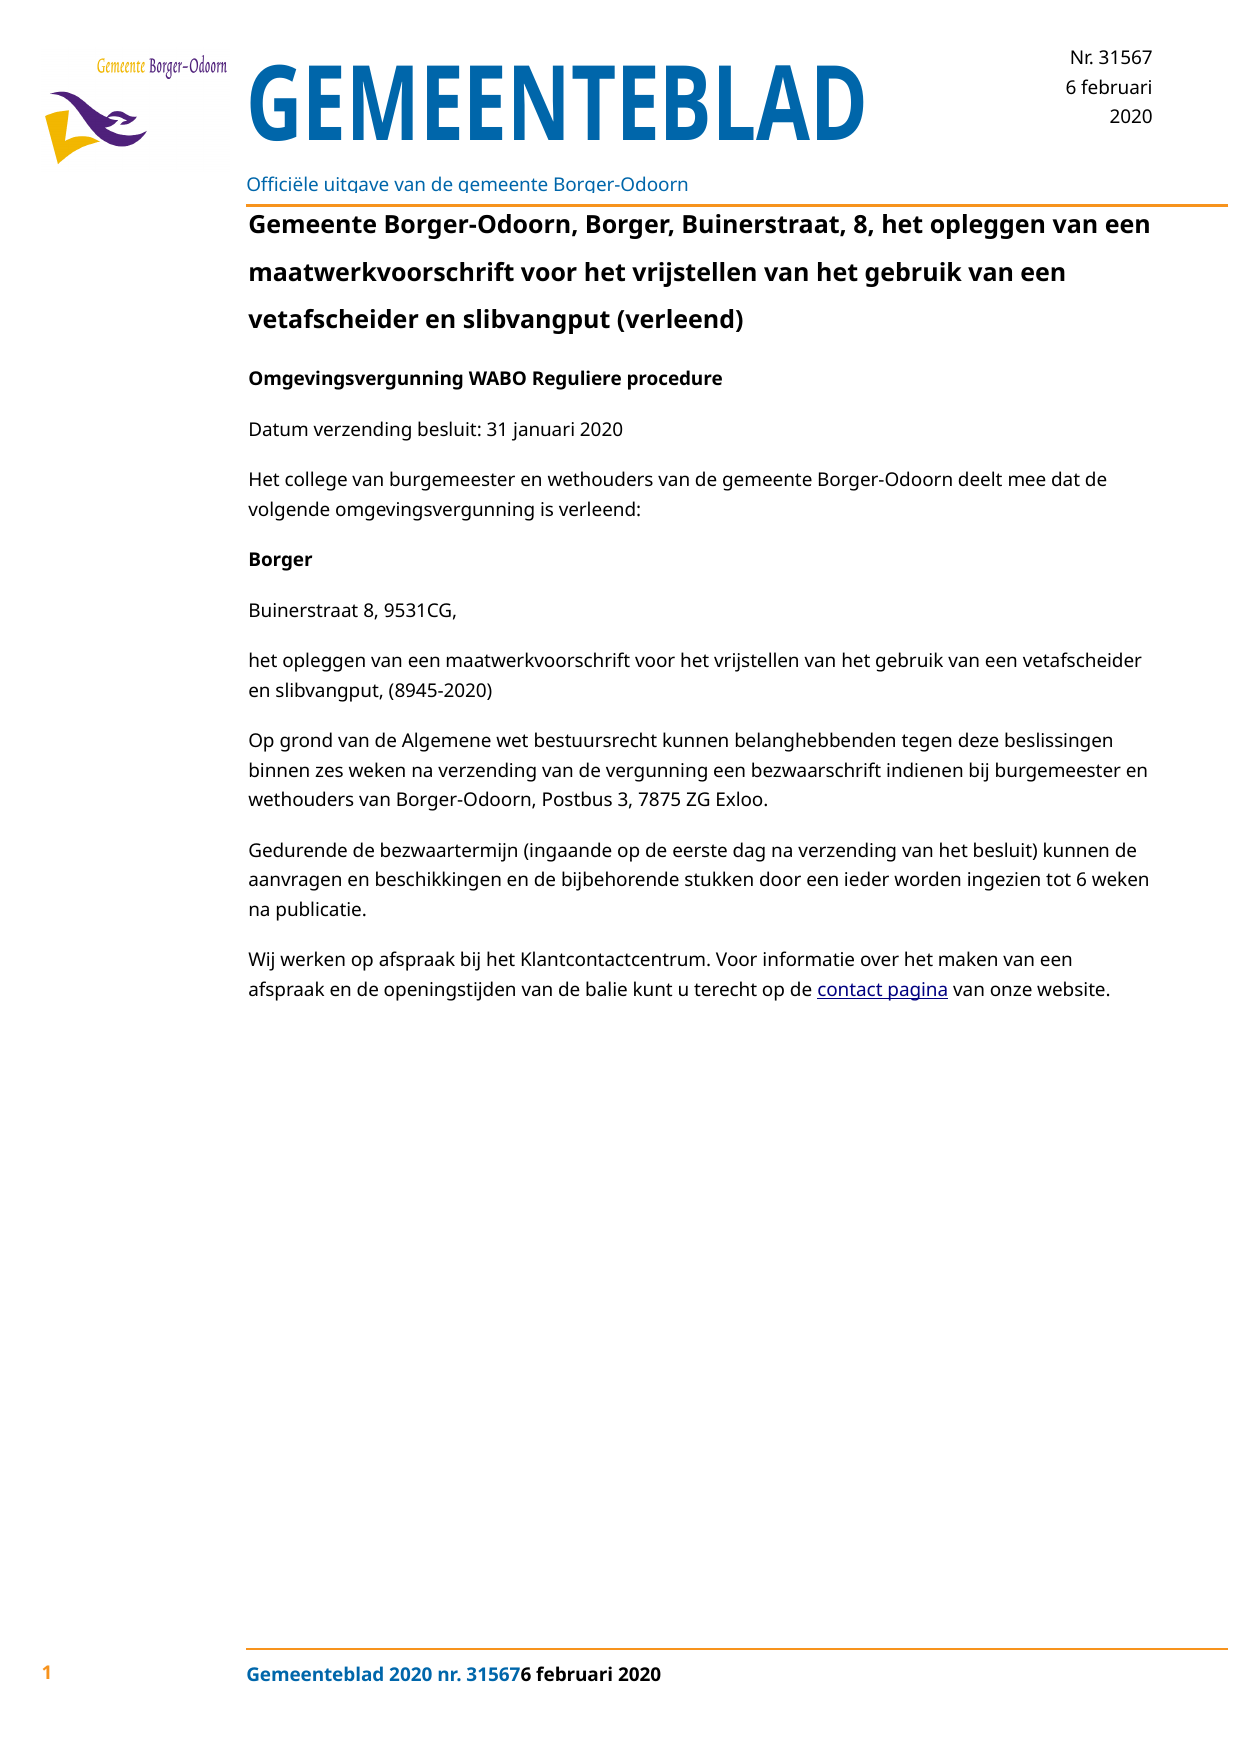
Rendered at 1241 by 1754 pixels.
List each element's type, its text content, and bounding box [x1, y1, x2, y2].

text Buinerstraat 8, 9531CG, [248, 597, 1152, 622]
text Omgevingsvergunning WABO Reguliere procedure [248, 366, 1152, 391]
picture [41, 47, 231, 172]
text Gedurende de bezwaartermijn (ingaande op de eerste dag na verzending van het besluit) kunnen de aanvragen en beschikkingen en de bijbehorende stukken door een ieder worden ingezien tot 6 weken na publicatie. [248, 837, 1152, 922]
text Op grond van de Algemene wet bestuursrecht kunnen belanghebbenden tegen deze beslissingen binnen zes weken na verzending van de vergunning een bezwaarschrift indienen bij burgemeester en wethouders van Borger-Odoorn, Postbus 3, 7875 ZG Exloo. [248, 727, 1152, 812]
text het opleggen van een maatwerkvoorschrift voor het vrijstellen van het gebruik van een vetafscheider en slibvangput, (8945-2020) [248, 647, 1152, 702]
text Borger [248, 546, 1152, 572]
text Gemeente Borger-Odoorn, Borger, Buinerstraat, 8, het opleggen van een maatwerkvoorschrift voor het vrijstellen van het gebruik van een vetafscheider en slibvangput (verleend) [248, 207, 1152, 336]
text Datum verzending besluit: 31 januari 2020 [248, 416, 1152, 442]
text Het college van burgemeester en wethouders van de gemeente Borger-Odoorn deelt mee dat de volgende omgevingsvergunning is verleend: [248, 466, 1152, 522]
text Wij werken op afspraak bij het Klantcontactcentrum. Voor informatie over het maken van een afspraak en de openingstijden van de balie kunt u terecht op de contact pagina van onze website. [248, 946, 1152, 1002]
